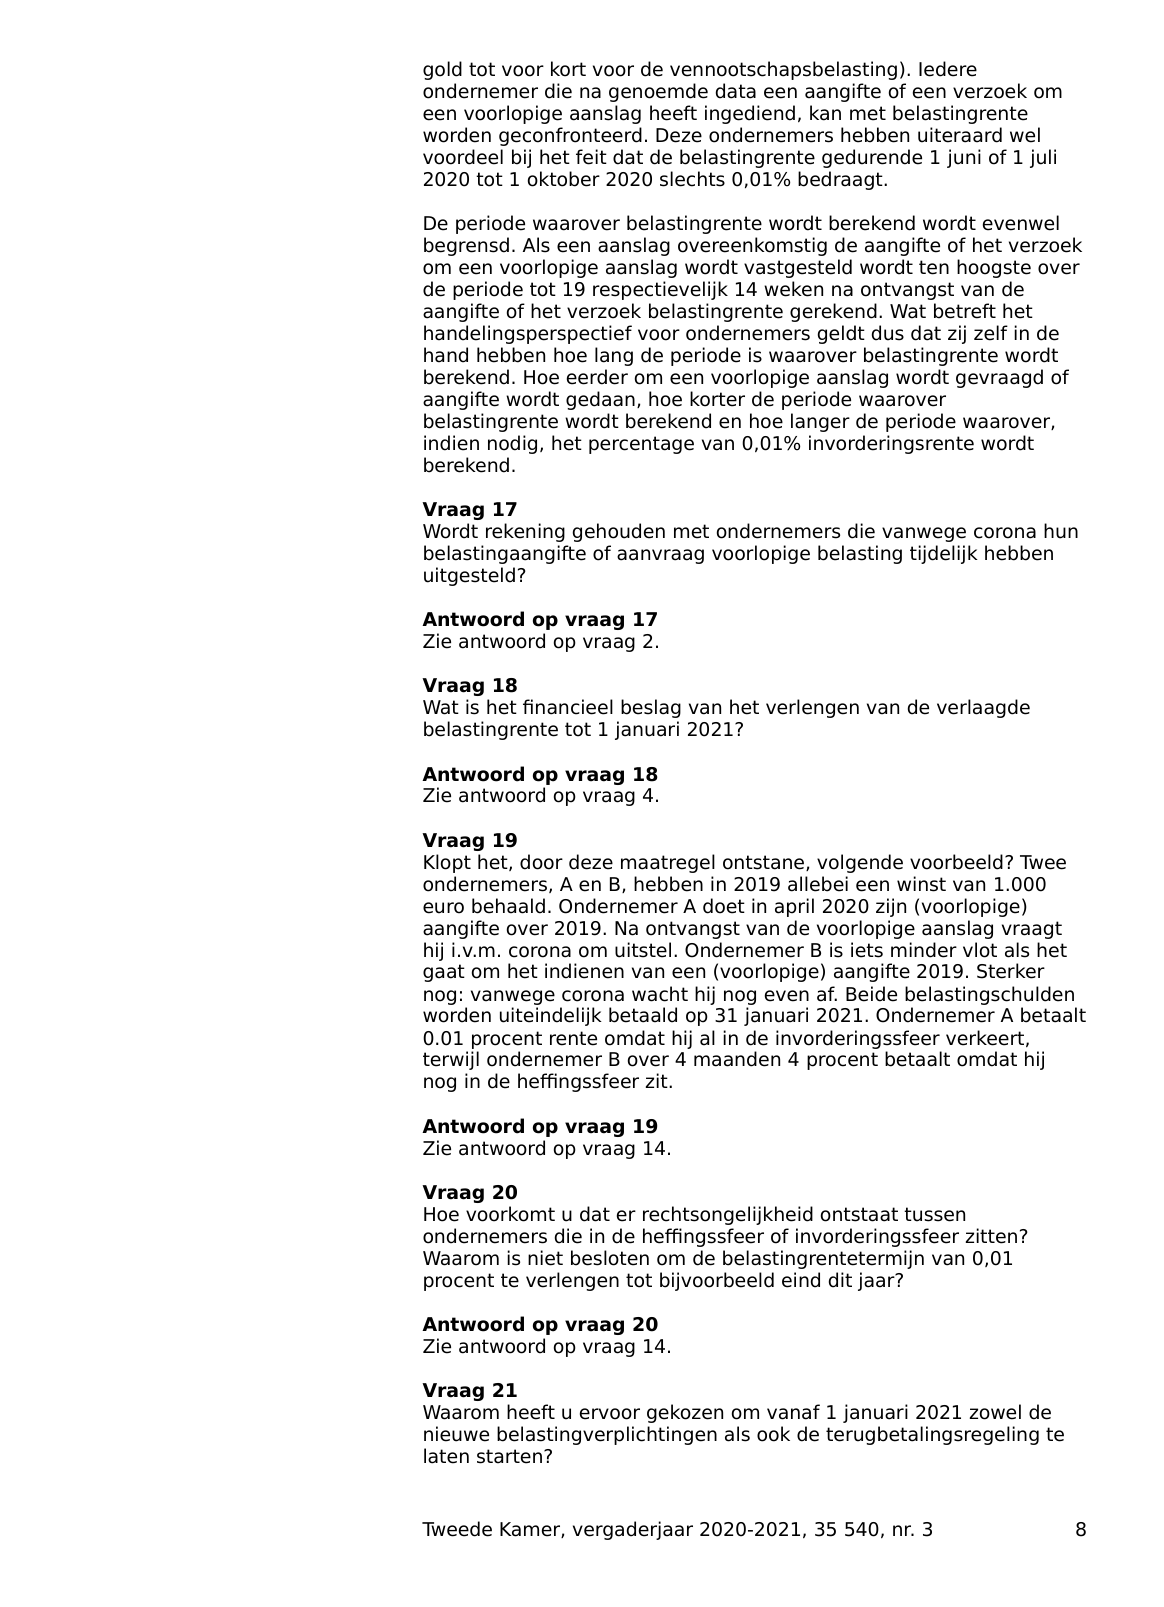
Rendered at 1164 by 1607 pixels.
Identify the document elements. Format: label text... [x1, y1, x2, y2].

text Vraag 21 [422, 1380, 1087, 1402]
text Zie antwoord op vraag 14. [422, 1137, 1087, 1159]
text Vraag 18 [422, 675, 1087, 697]
text Vraag 19 [422, 829, 1087, 852]
text Zie antwoord op vraag 4. [422, 785, 1087, 807]
text Zie antwoord op vraag 2. [422, 631, 1087, 653]
text Wat is het financieel beslag van het verlengen van de verlaagde belastingrente tot 1 januari 2021? [422, 697, 1087, 741]
text Antwoord op vraag 20 [422, 1314, 1087, 1336]
text Antwoord op vraag 17 [422, 609, 1087, 631]
text Vraag 20 [422, 1182, 1087, 1204]
text Waarom heeft u ervoor gekozen om vanaf 1 januari 2021 zowel de nieuwe belastingverplichtingen als ook de terugbetalingsregeling te laten starten? [422, 1402, 1087, 1468]
text Antwoord op vraag 19 [422, 1116, 1087, 1137]
text Klopt het, door deze maatregel ontstane, volgende voorbeeld? Twee ondernemers, A en B, hebben in 2019 allebei een winst van 1.000 euro behaald. Ondernemer A doet in april 2020 zijn (voorlopige) aangifte over 2019. Na ontvangst van de voorlopige aanslag vraagt hij i.v.m. corona om uitstel. Ondernemer B is iets minder vlot als het gaat om het indienen van een (voorlopige) aangifte 2019. Sterker nog: vanwege corona wacht hij nog even af. Beide belastingschulden worden uiteindelijk betaald op 31 januari 2021. Ondernemer A betaalt 0.01 procent rente omdat hij al in de invorderingssfeer verkeert, terwijl ondernemer B over 4 maanden 4 procent betaalt omdat hij nog in de heffingssfeer zit. [422, 852, 1087, 1093]
text gold tot voor kort voor de vennootschapsbelasting). Iedere ondernemer die na genoemde data een aangifte of een verzoek om een voorlopige aanslag heeft ingediend, kan met belastingrente worden geconfronteerd. Deze ondernemers hebben uiteraard wel voordeel bij het feit dat de belastingrente gedurende 1 juni of 1 juli 2020 tot 1 oktober 2020 slechts 0,01% bedraagt. [422, 59, 1087, 191]
text Zie antwoord op vraag 14. [422, 1336, 1087, 1358]
text Hoe voorkomt u dat er rechtsongelijkheid ontstaat tussen ondernemers die in de heffingssfeer of invorderingssfeer zitten? Waarom is niet besloten om de belastingrentetermijn van 0,01 procent te verlengen tot bijvoorbeeld eind dit jaar? [422, 1204, 1087, 1292]
text Vraag 17 [422, 499, 1087, 521]
text Wordt rekening gehouden met ondernemers die vanwege corona hun belastingaangifte of aanvraag voorlopige belasting tijdelijk hebben uitgesteld? [422, 521, 1087, 587]
text Antwoord op vraag 18 [422, 763, 1087, 785]
text De periode waarover belastingrente wordt berekend wordt evenwel begrensd. Als een aanslag overeenkomstig de aangifte of het verzoek om een voorlopige aanslag wordt vastgesteld wordt ten hoogste over de periode tot 19 respectievelijk 14 weken na ontvangst van de aangifte of het verzoek belastingrente gerekend. Wat betreft het handelingsperspectief voor ondernemers geldt dus dat zij zelf in de hand hebben hoe lang de periode is waarover belastingrente wordt berekend. Hoe eerder om een voorlopige aanslag wordt gevraagd of aangifte wordt gedaan, hoe korter de periode waarover belastingrente wordt berekend en hoe langer de periode waarover, indien nodig, het percentage van 0,01% invorderingsrente wordt berekend. [422, 213, 1087, 477]
